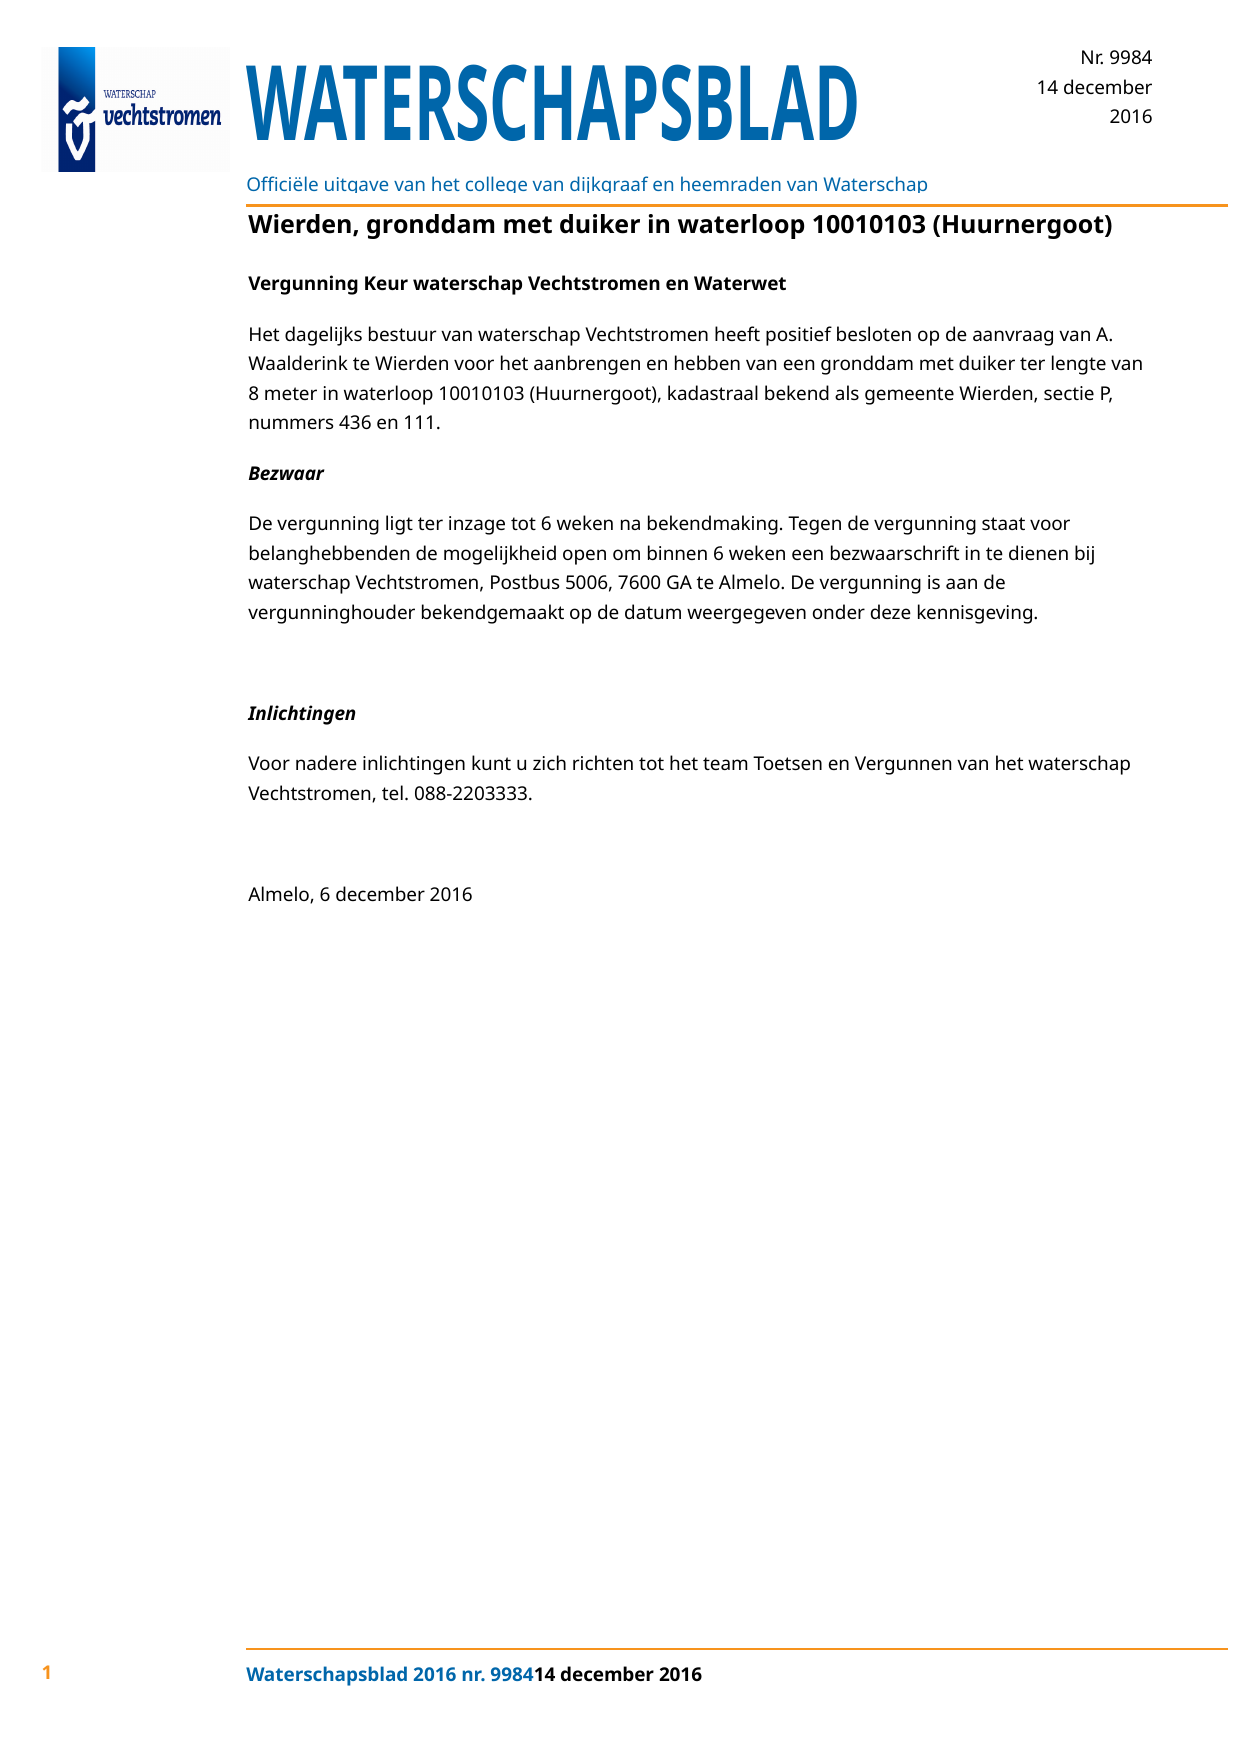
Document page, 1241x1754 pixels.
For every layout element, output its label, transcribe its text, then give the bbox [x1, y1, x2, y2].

text Inlichtingen [248, 700, 1152, 726]
text Het dagelijks bestuur van waterschap Vechtstromen heeft positief besloten op de aanvraag van A. Waalderink te Wierden voor het aanbrengen en hebben van een gronddam met duiker ter lengte van 8 meter in waterloop 10010103 (Huurnergoot), kadastraal bekend als gemeente Wierden, sectie P, nummers 436 en 111. [248, 321, 1152, 435]
text De vergunning ligt ter inzage tot 6 weken na bekendmaking. Tegen de vergunning staat voor belanghebbenden de mogelijkheid open om binnen 6 weken een bezwaarschrift in te dienen bij waterschap Vechtstromen, Postbus 5006, 7600 GA te Almelo. De vergunning is aan de vergunninghouder bekendgemaakt op de datum weergegeven onder deze kennisgeving. [248, 510, 1152, 625]
text Almelo, 6 december 2016 [248, 881, 1152, 906]
text Wierden, gronddam met duiker in waterloop 10010103 (Huurnergoot) [248, 207, 1152, 241]
picture [41, 47, 231, 172]
text Vergunning Keur waterschap Vechtstromen en Waterwet [248, 270, 1152, 296]
text Voor nadere inlichtingen kunt u zich richten tot het team Toetsen en Vergunnen van het waterschap Vechtstromen, tel. 088-2203333. [248, 750, 1152, 806]
text Bezwaar [248, 460, 1152, 486]
